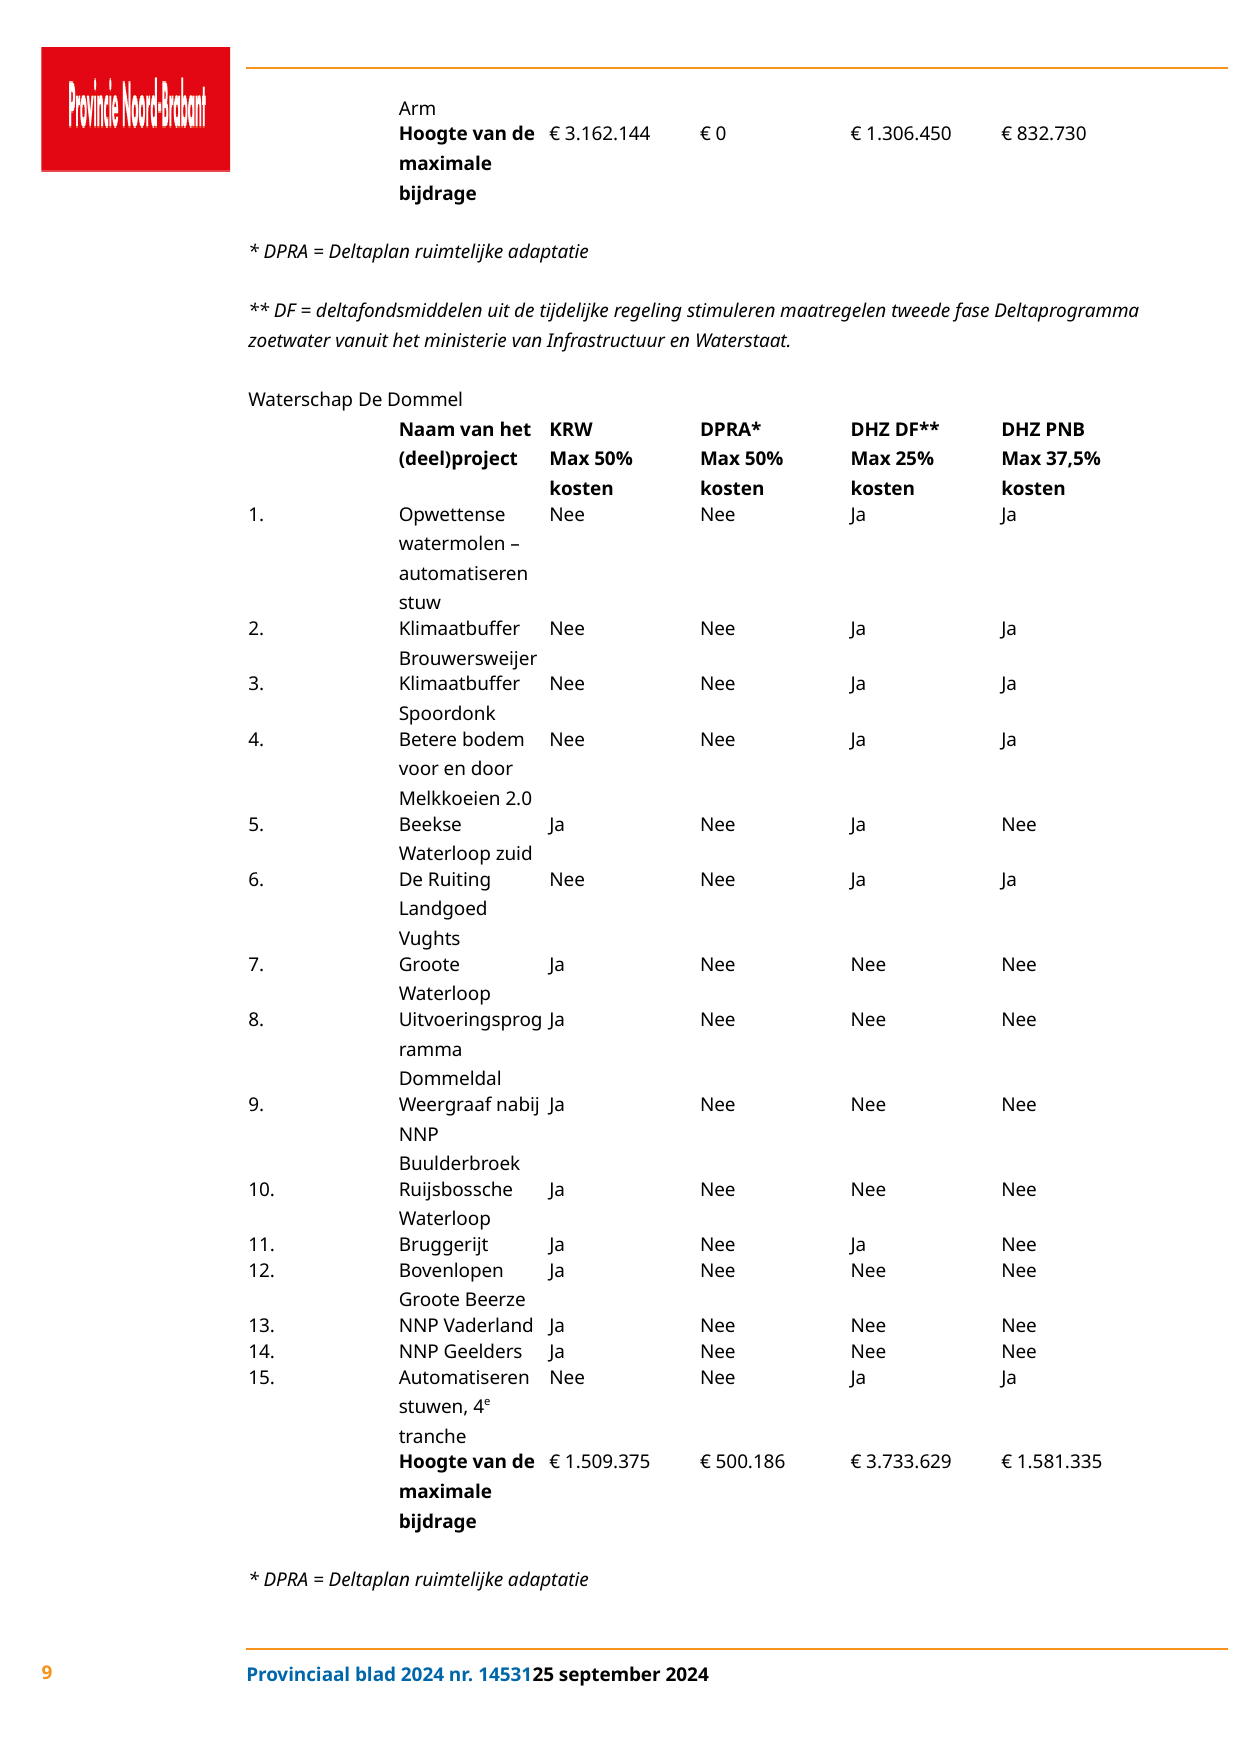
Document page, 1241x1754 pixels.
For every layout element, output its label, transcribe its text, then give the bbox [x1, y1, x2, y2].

table_cell Nee [700, 1338, 850, 1364]
table_header DPRA* Max 50% kosten [700, 416, 850, 501]
table_cell Nee [700, 726, 850, 811]
table_cell Nee [700, 1176, 850, 1231]
table_cell Ja [850, 671, 1001, 726]
table_cell Nee [850, 1338, 1001, 1364]
table_cell Nee [700, 501, 850, 615]
table_cell Nee [700, 811, 850, 866]
table_cell Nee [1001, 1257, 1152, 1312]
table_cell Nee [850, 951, 1001, 1006]
table_cell € 3.162.144 [549, 121, 700, 205]
table_cell Nee [700, 1006, 850, 1091]
table_cell Ja [549, 1006, 700, 1091]
table_cell 11. [248, 1231, 398, 1257]
table_cell € 832.730 [1001, 121, 1152, 205]
table_cell Nee [850, 1006, 1001, 1091]
table_header Naam van het (deel)project [399, 416, 549, 501]
table_cell Ja [549, 1338, 700, 1364]
table_cell Ja [850, 726, 1001, 811]
table_cell Bovenlopen Groote Beerze [399, 1257, 549, 1312]
table_cell Nee [1001, 1338, 1152, 1364]
table_cell Betere bodem voor en door Melkkoeien 2.0 [399, 726, 549, 811]
table_cell Nee [1001, 951, 1152, 1006]
table_cell Automatiseren stuwen, 4e tranche [399, 1364, 549, 1449]
table_cell Nee [1001, 1176, 1152, 1231]
table_cell 7. [248, 951, 398, 1006]
table_cell Nee [1001, 811, 1152, 866]
text Waterschap De Dommel [248, 386, 1152, 412]
table_cell € 500.186 [700, 1449, 850, 1534]
table_cell Nee [700, 1231, 850, 1257]
table_cell [700, 95, 850, 121]
table_cell 3. [248, 671, 398, 726]
table_cell € 1.306.450 [850, 121, 1001, 205]
table_cell Bruggerijt [399, 1231, 549, 1257]
table_cell Nee [700, 1313, 850, 1338]
table_cell Beekse Waterloop zuid [399, 811, 549, 866]
table_header DHZ DF** Max 25% kosten [850, 416, 1001, 501]
table_cell Opwettense watermolen – automatiseren stuw [399, 501, 549, 615]
table_header KRW Max 50% kosten [549, 416, 700, 501]
table_cell Nee [1001, 1006, 1152, 1091]
text ** DF = deltafondsmiddelen uit de tijdelijke regeling stimuleren maatregelen tweede fase Deltaprogramma zoetwater vanuit het ministerie van Infrastructuur en Waterstaat. [248, 297, 1152, 353]
table_cell 8. [248, 1006, 398, 1091]
table_cell Ja [549, 1231, 700, 1257]
table_cell Nee [549, 1364, 700, 1449]
table_cell Nee [700, 615, 850, 671]
table_cell Ja [850, 1364, 1001, 1449]
table_cell € 3.733.629 [850, 1449, 1001, 1534]
table_cell Ja [850, 501, 1001, 615]
table_cell Ja [1001, 671, 1152, 726]
text * DPRA = Deltaplan ruimtelijke adaptatie [248, 1566, 1152, 1592]
table_cell Nee [1001, 1231, 1152, 1257]
table_cell Uitvoeringsprogramma Dommeldal [399, 1006, 549, 1091]
table_cell [248, 121, 398, 205]
table_cell Nee [549, 866, 700, 951]
table_cell Nee [850, 1257, 1001, 1312]
table_cell € 0 [700, 121, 850, 205]
table_cell Ja [1001, 866, 1152, 951]
table_cell Nee [850, 1313, 1001, 1338]
table_cell [850, 95, 1001, 121]
table_cell [549, 95, 700, 121]
table_cell 13. [248, 1313, 398, 1338]
table_cell Nee [549, 726, 700, 811]
table_cell Nee [700, 1364, 850, 1449]
table_cell Klimaatbuffer Brouwersweijer [399, 615, 549, 671]
table_cell Nee [700, 1257, 850, 1312]
table_cell Ja [850, 811, 1001, 866]
table_cell Nee [549, 671, 700, 726]
table_cell NNP Geelders [399, 1338, 549, 1364]
table_cell Weergraaf nabij NNP Buulderbroek [399, 1091, 549, 1176]
table_cell Nee [700, 1091, 850, 1176]
table_cell Nee [549, 501, 700, 615]
table_cell 1. [248, 501, 398, 615]
table_cell NNP Vaderland [399, 1313, 549, 1338]
table_cell Ja [850, 866, 1001, 951]
table_header [248, 416, 398, 501]
table_cell De Ruiting Landgoed Vughts [399, 866, 549, 951]
table_cell Nee [1001, 1091, 1152, 1176]
table_cell 10. [248, 1176, 398, 1231]
table_cell € 1.509.375 [549, 1449, 700, 1534]
table_cell 9. [248, 1091, 398, 1176]
table_cell € 1.581.335 [1001, 1449, 1152, 1534]
table_cell 2. [248, 615, 398, 671]
picture [41, 47, 231, 172]
table_cell Ja [549, 1257, 700, 1312]
table_cell 15. [248, 1364, 398, 1449]
table_cell Nee [850, 1176, 1001, 1231]
table_cell Nee [1001, 1313, 1152, 1338]
table_cell Hoogte van de maximale bijdrage [399, 1449, 549, 1534]
table_cell Ja [1001, 726, 1152, 811]
text * DPRA = Deltaplan ruimtelijke adaptatie [248, 238, 1152, 264]
table_cell Ruijsbossche Waterloop [399, 1176, 549, 1231]
table_cell Groote Waterloop [399, 951, 549, 1006]
table_cell 12. [248, 1257, 398, 1312]
table_cell 4. [248, 726, 398, 811]
table_cell Nee [700, 671, 850, 726]
table_cell Klimaatbuffer Spoordonk [399, 671, 549, 726]
table_cell Hoogte van de maximale bijdrage [399, 121, 549, 205]
table_cell [248, 1449, 398, 1534]
table_cell Ja [1001, 501, 1152, 615]
table_header DHZ PNB Max 37,5% kosten [1001, 416, 1152, 501]
table_cell Ja [1001, 1364, 1152, 1449]
table_cell Nee [850, 1091, 1001, 1176]
table_cell Ja [549, 811, 700, 866]
table_cell 14. [248, 1338, 398, 1364]
table_cell Arm [399, 95, 549, 121]
table_cell Nee [549, 615, 700, 671]
table_cell [1001, 95, 1152, 121]
table_cell 5. [248, 811, 398, 866]
table_cell Ja [549, 1091, 700, 1176]
table_cell Ja [549, 1176, 700, 1231]
table_cell Ja [549, 1313, 700, 1338]
table_cell Nee [700, 866, 850, 951]
table_cell Nee [700, 951, 850, 1006]
table_cell Ja [850, 615, 1001, 671]
table_cell [248, 95, 398, 121]
table_cell Ja [1001, 615, 1152, 671]
table_cell Ja [850, 1231, 1001, 1257]
table_cell 6. [248, 866, 398, 951]
table_cell Ja [549, 951, 700, 1006]
